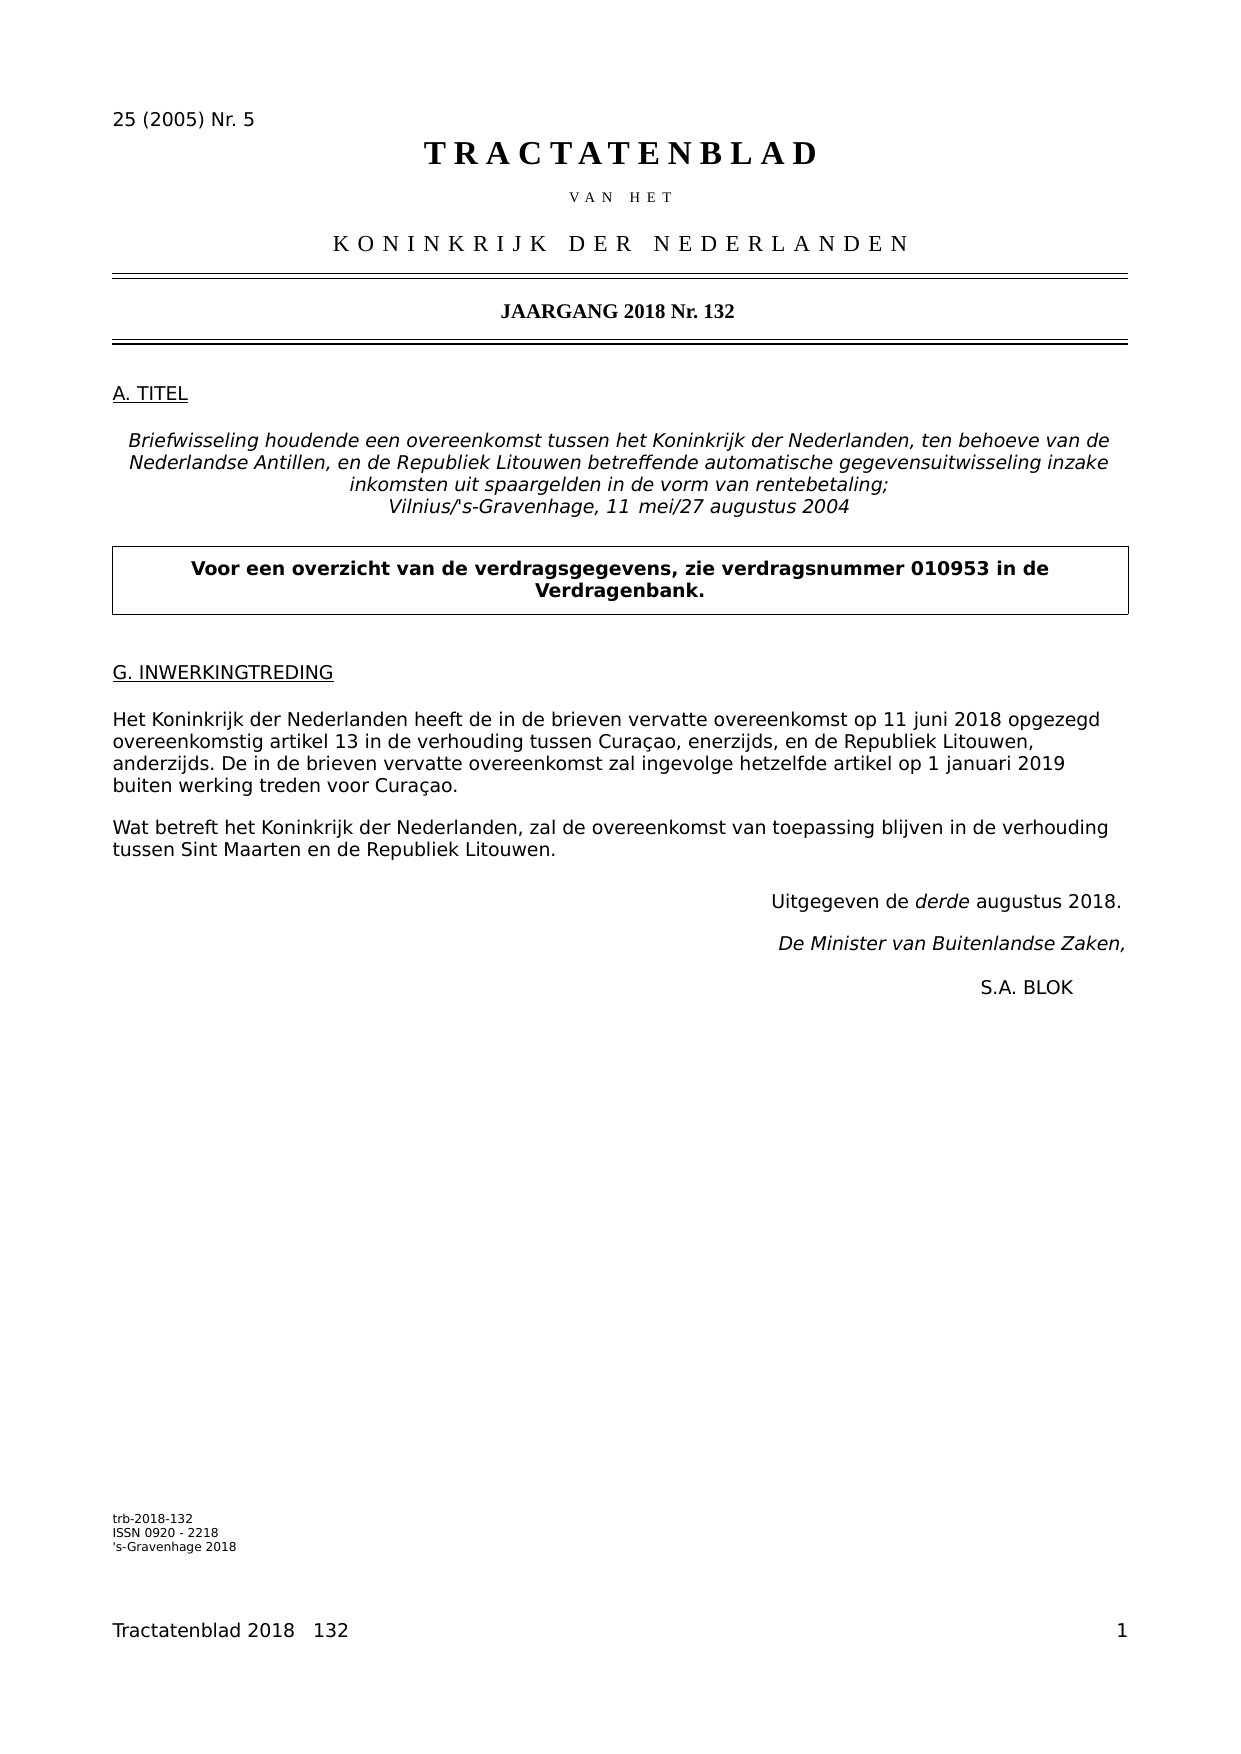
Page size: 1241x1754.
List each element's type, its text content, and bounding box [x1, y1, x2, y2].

text ISSN 0920 - 2218 [112, 1526, 346, 1540]
text Uitgegeven de derde augustus 2018. [112, 891, 1128, 913]
text Wat betreft het Koninkrijk der Nederlanden, zal de overeenkomst van toepassing blijven in de verhouding tussen Sint Maarten en de Republiek Litouwen. [112, 817, 1128, 861]
text TRACTATENBLAD [112, 133, 1128, 172]
text KONINKRIJK DER NEDERLANDEN [112, 229, 1128, 256]
text 's-Gravenhage 2018 [112, 1540, 346, 1554]
subtitle G. INWERKINGTREDING [112, 662, 1128, 684]
text Vilnius/'s-Gravenhage, 11 mei/27 augustus 2004 [112, 496, 1128, 518]
subtitle A. TITEL [112, 383, 1128, 405]
text 25 (2005) Nr. 5 [112, 109, 1128, 131]
text Briefwisseling houdende een overeenkomst tussen het Koninkrijk der Nederlanden, ten behoeve van de Nederlandse Antillen, en de Republiek Litouwen betreffende automatische gegevensuitwisseling inzake inkomsten uit spaargelden in de vorm van rentebetaling; [112, 430, 1128, 496]
text trb-2018-132 [112, 1512, 346, 1526]
text Het Koninkrijk der Nederlanden heeft de in de brieven vervatte overeenkomst op 11 juni 2018 opgezegd overeenkomstig artikel 13 in de verhouding tussen Curaçao, enerzijds, en de Republiek Litouwen, anderzijds. De in de brieven vervatte overeenkomst zal ingevolge hetzelfde artikel op 1 januari 2019 buiten werking treden voor Curaçao. [112, 709, 1128, 797]
text De Minister van Buitenlandse Zaken, S.A. BLOK [112, 933, 1128, 999]
text VAN HET [112, 189, 1128, 206]
text JAARGANG 2018 Nr. 132 [112, 299, 1128, 323]
